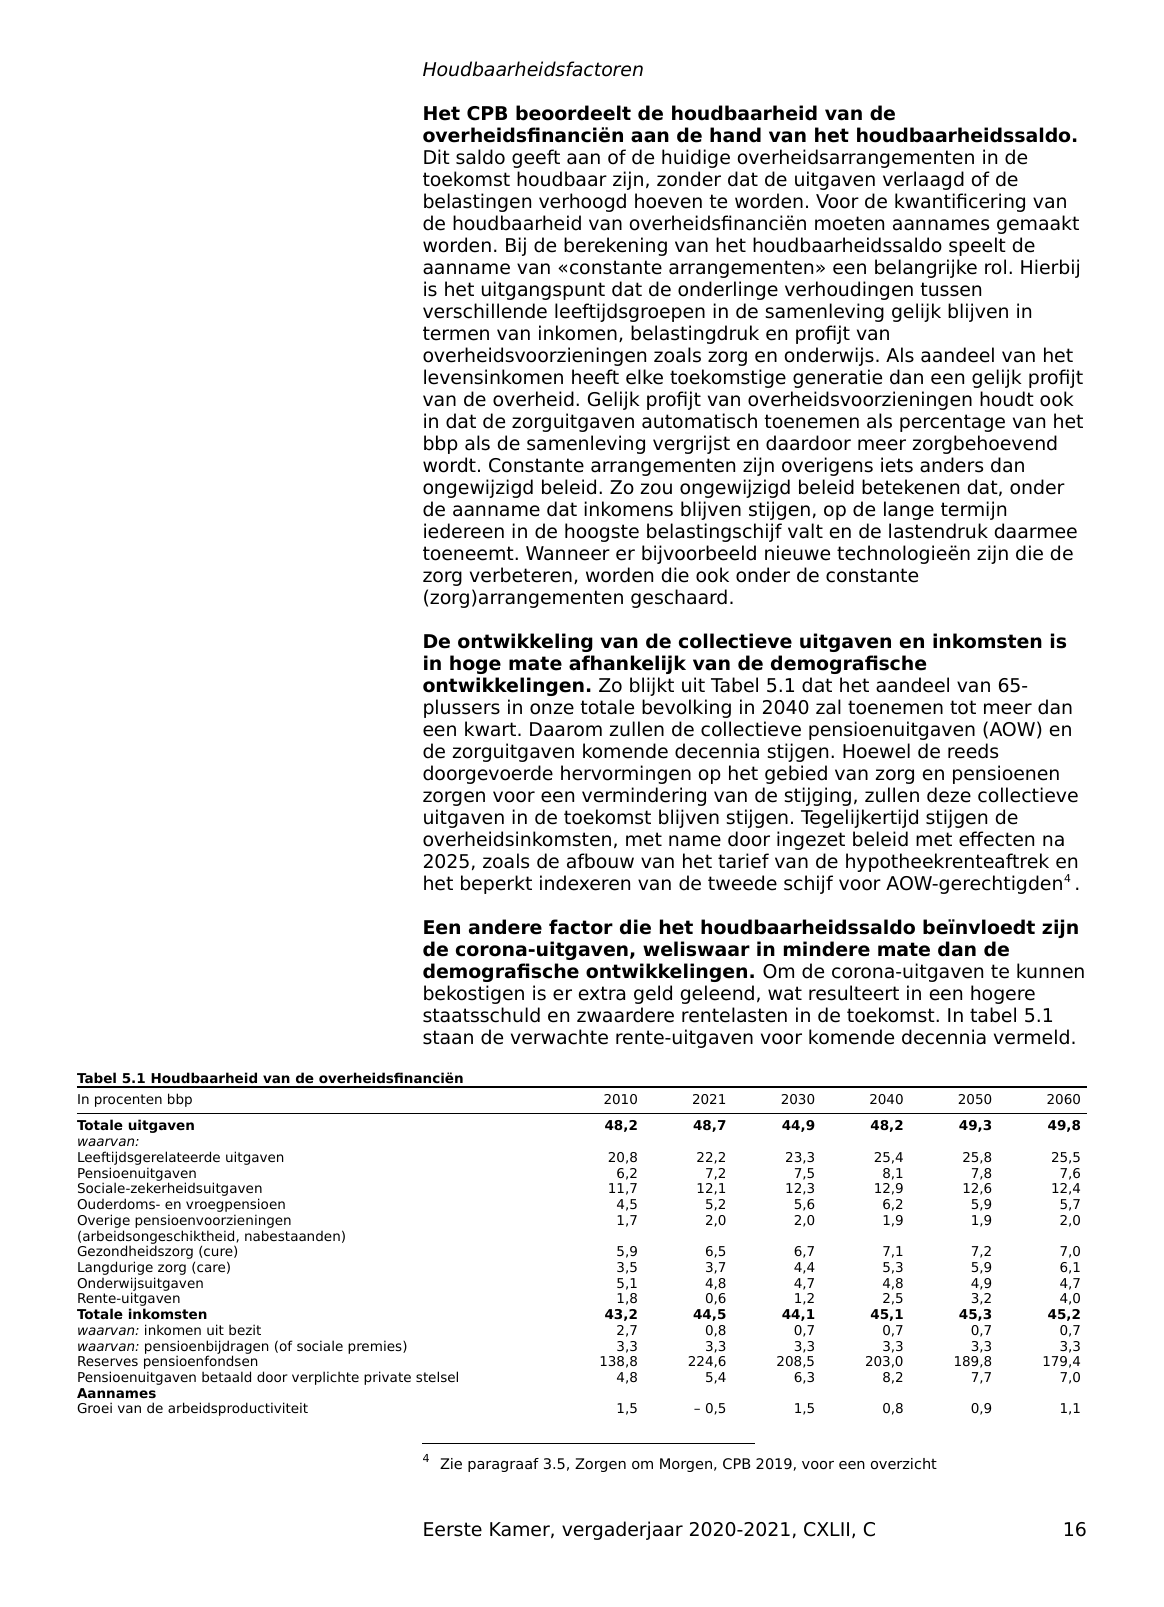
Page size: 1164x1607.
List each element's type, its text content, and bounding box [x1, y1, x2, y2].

table_cell 2021 [644, 1088, 732, 1112]
table_cell waarvan: inkomen uit bezit [77, 1323, 555, 1338]
table_cell 0,7 [821, 1323, 909, 1338]
table_cell Pensioenuitgaven betaald door verplichte private stelsel [77, 1370, 555, 1386]
table_cell 20,8 [555, 1150, 644, 1165]
table_cell 1,2 [732, 1291, 821, 1307]
table_cell 23,3 [732, 1150, 821, 1165]
table_cell 3,3 [555, 1339, 644, 1354]
table_cell Groei van de arbeidsproductiviteit [77, 1401, 555, 1417]
table_cell 1,7 [555, 1213, 644, 1244]
table_cell 1,1 [998, 1401, 1087, 1417]
table_cell Sociale-zekerheidsuitgaven [77, 1181, 555, 1197]
table_cell 138,8 [555, 1354, 644, 1370]
table_cell 43,2 [555, 1307, 644, 1323]
table_cell 0,7 [998, 1323, 1087, 1338]
table_cell 1,9 [909, 1213, 998, 1244]
table_cell waarvan: pensioenbijdragen (of sociale premies) [77, 1339, 555, 1354]
table_cell 1,9 [821, 1213, 909, 1244]
table_cell Pensioenuitgaven [77, 1165, 555, 1181]
table_cell 3,3 [644, 1339, 732, 1354]
table_cell 44,9 [732, 1114, 821, 1134]
table_cell 6,2 [821, 1197, 909, 1213]
table_cell [732, 1386, 821, 1401]
table_cell 7,7 [909, 1370, 998, 1386]
table_cell 2,0 [732, 1213, 821, 1244]
table_cell 203,0 [821, 1354, 909, 1370]
table_cell Onderwijsuitgaven [77, 1276, 555, 1291]
table_cell 0,7 [909, 1323, 998, 1338]
text Zie paragraaf 3.5, Zorgen om Morgen, CPB 2019, voor een overzicht [422, 1452, 1087, 1474]
table_cell 6,5 [644, 1244, 732, 1260]
table_cell 5,2 [644, 1197, 732, 1213]
table_cell 0,6 [644, 1291, 732, 1307]
table_cell 4,7 [998, 1276, 1087, 1291]
table_cell 5,4 [644, 1370, 732, 1386]
table_cell 12,3 [732, 1181, 821, 1197]
table_cell 5,6 [732, 1197, 821, 1213]
table_cell 3,3 [732, 1339, 821, 1354]
table_cell 5,1 [555, 1276, 644, 1291]
table_cell 3,3 [821, 1339, 909, 1354]
table_cell 2040 [821, 1088, 909, 1112]
table_cell 3,3 [998, 1339, 1087, 1354]
table_cell Aannames [77, 1386, 555, 1401]
table_cell 4,0 [998, 1291, 1087, 1307]
table_cell 3,3 [909, 1339, 998, 1354]
table_cell 2,5 [821, 1291, 909, 1307]
text De ontwikkeling van de collectieve uitgaven en inkomsten is in hoge mate afhankelijk van de demografische ontwikkelingen. Zo blijkt uit Tabel 5.1 dat het aandeel van 65-plussers in onze totale bevolking in 2040 zal toenemen tot meer dan een kwart. Daarom zullen de collectieve pensioenuitgaven (AOW) en de zorguitgaven komende decennia stijgen. Hoewel de reeds doorgevoerde hervormingen op het gebied van zorg en pensioenen zorgen voor een vermindering van de stijging, zullen deze collectieve uitgaven in de toekomst blijven stijgen. Tegelijkertijd stijgen de overheidsinkomsten, met name door ingezet beleid met effecten na 2025, zoals de afbouw van het tarief van de hypotheekrenteaftrek en het beperkt indexeren van de tweede schijf voor AOW-gerechtigden. [422, 631, 1087, 895]
table_cell 45,2 [998, 1307, 1087, 1323]
table_cell 12,6 [909, 1181, 998, 1197]
table_header Tabel 5.1 Houdbaarheid van de overheidsfinanciën [77, 1071, 1087, 1086]
table_cell – 0,5 [644, 1401, 732, 1417]
text Een andere factor die het houdbaarheidssaldo beïnvloedt zijn de corona-uitgaven, weliswaar in mindere mate dan de demografische ontwikkelingen. Om de corona-uitgaven te kunnen bekostigen is er extra geld geleend, wat resulteert in een hogere staatsschuld en zwaardere rentelasten in de toekomst. In tabel 5.1 staan de verwachte rente-uitgaven voor komende decennia vermeld. [422, 917, 1087, 1049]
table_cell Gezondheidszorg (cure) [77, 1244, 555, 1260]
table_cell Reserves pensioenfondsen [77, 1354, 555, 1370]
table_cell 7,2 [909, 1244, 998, 1260]
table_cell 49,3 [909, 1114, 998, 1134]
table_cell Totale uitgaven [77, 1114, 555, 1134]
table_cell 11,7 [555, 1181, 644, 1197]
table_cell 3,2 [909, 1291, 998, 1307]
table_cell 4,7 [732, 1276, 821, 1291]
table_cell [909, 1386, 998, 1401]
table_cell 25,4 [821, 1150, 909, 1165]
table_cell Overige pensioenvoorzieningen (arbeidsongeschiktheid, nabestaanden) [77, 1213, 555, 1244]
table_cell 5,9 [555, 1244, 644, 1260]
table_cell 8,1 [821, 1165, 909, 1181]
table_cell 208,5 [732, 1354, 821, 1370]
table_cell 25,8 [909, 1150, 998, 1165]
table_cell [998, 1134, 1087, 1150]
table_cell 1,8 [555, 1291, 644, 1307]
table_cell 5,7 [998, 1197, 1087, 1213]
table_cell 44,5 [644, 1307, 732, 1323]
table_cell 12,4 [998, 1181, 1087, 1197]
table_cell 22,2 [644, 1150, 732, 1165]
table_cell 4,8 [644, 1276, 732, 1291]
table_cell 44,1 [732, 1307, 821, 1323]
table_cell 7,8 [909, 1165, 998, 1181]
table_cell 7,5 [732, 1165, 821, 1181]
table_cell 2050 [909, 1088, 998, 1112]
table_cell 2060 [998, 1088, 1087, 1112]
table_cell 5,9 [909, 1260, 998, 1276]
subtitle Houdbaarheidsfactoren [422, 59, 1087, 81]
text Het CPB beoordeelt de houdbaarheid van de overheidsfinanciën aan de hand van het houdbaarheidssaldo. Dit saldo geeft aan of de huidige overheidsarrangementen in de toekomst houdbaar zijn, zonder dat de uitgaven verlaagd of de belastingen verhoogd hoeven te worden. Voor de kwantificering van de houdbaarheid van overheidsfinanciën moeten aannames gemaakt worden. Bij de berekening van het houdbaarheidssaldo speelt de aanname van «constante arrangementen» een belangrijke rol. Hierbij is het uitgangspunt dat de onderlinge verhoudingen tussen verschillende leeftijdsgroepen in de samenleving gelijk blijven in termen van inkomen, belastingdruk en profijt van overheidsvoorzieningen zoals zorg en onderwijs. Als aandeel van het levensinkomen heeft elke toekomstige generatie dan een gelijk profijt van de overheid. Gelijk profijt van overheidsvoorzieningen houdt ook in dat de zorguitgaven automatisch toenemen als percentage van het bbp als de samenleving vergrijst en daardoor meer zorgbehoevend wordt. Constante arrangementen zijn overigens iets anders dan ongewijzigd beleid. Zo zou ongewijzigd beleid betekenen dat, onder de aanname dat inkomens blijven stijgen, op de lange termijn iedereen in de hoogste belastingschijf valt en de lastendruk daarmee toeneemt. Wanneer er bijvoorbeeld nieuwe technologieën zijn die de zorg verbeteren, worden die ook onder de constante (zorg)arrangementen geschaard. [422, 103, 1087, 609]
table_cell 7,1 [821, 1244, 909, 1260]
table_cell In procenten bbp [77, 1088, 555, 1112]
table_cell 189,8 [909, 1354, 998, 1370]
table_cell 5,9 [909, 1197, 998, 1213]
table_cell 2030 [732, 1088, 821, 1112]
table_cell 179,4 [998, 1354, 1087, 1370]
table_cell 6,2 [555, 1165, 644, 1181]
table_cell 8,2 [821, 1370, 909, 1386]
table_cell Langdurige zorg (care) [77, 1260, 555, 1276]
table_cell 1,5 [555, 1401, 644, 1417]
table_cell Totale inkomsten [77, 1307, 555, 1323]
table_cell Rente-uitgaven [77, 1291, 555, 1307]
table_cell 45,1 [821, 1307, 909, 1323]
table_cell 0,8 [821, 1401, 909, 1417]
table_cell 1,5 [732, 1401, 821, 1417]
table_cell 12,9 [821, 1181, 909, 1197]
table_cell 6,3 [732, 1370, 821, 1386]
table_cell 4,8 [555, 1370, 644, 1386]
table_cell [644, 1386, 732, 1401]
table_cell [644, 1134, 732, 1150]
table_cell 2,7 [555, 1323, 644, 1338]
table_cell 7,2 [644, 1165, 732, 1181]
table_cell 25,5 [998, 1150, 1087, 1165]
table_cell 3,5 [555, 1260, 644, 1276]
table_cell [732, 1134, 821, 1150]
table_cell 224,6 [644, 1354, 732, 1370]
table_cell Ouderdoms- en vroegpensioen [77, 1197, 555, 1213]
table_cell 6,7 [732, 1244, 821, 1260]
table_cell 48,2 [821, 1114, 909, 1134]
table_cell 7,0 [998, 1370, 1087, 1386]
table_cell 3,7 [644, 1260, 732, 1276]
table_cell [821, 1386, 909, 1401]
table_cell 45,3 [909, 1307, 998, 1323]
table_cell Leeftijdsgerelateerde uitgaven [77, 1150, 555, 1165]
table_cell 5,3 [821, 1260, 909, 1276]
table_cell 2,0 [998, 1213, 1087, 1244]
table_cell 4,5 [555, 1197, 644, 1213]
table_cell 7,0 [998, 1244, 1087, 1260]
table_cell [998, 1386, 1087, 1401]
table_cell 2010 [555, 1088, 644, 1112]
table_cell 49,8 [998, 1114, 1087, 1134]
table_cell 4,9 [909, 1276, 998, 1291]
table_cell [555, 1134, 644, 1150]
table_cell 6,1 [998, 1260, 1087, 1276]
table_cell [909, 1134, 998, 1150]
table_cell [555, 1386, 644, 1401]
table_cell 0,8 [644, 1323, 732, 1338]
table_cell waarvan: [77, 1134, 555, 1150]
table_cell 12,1 [644, 1181, 732, 1197]
table_cell 2,0 [644, 1213, 732, 1244]
table_cell 7,6 [998, 1165, 1087, 1181]
table_cell 48,7 [644, 1114, 732, 1134]
table_cell 48,2 [555, 1114, 644, 1134]
table_cell 0,9 [909, 1401, 998, 1417]
table_cell [821, 1134, 909, 1150]
table_cell 0,7 [732, 1323, 821, 1338]
table_cell 4,4 [732, 1260, 821, 1276]
table_cell 4,8 [821, 1276, 909, 1291]
